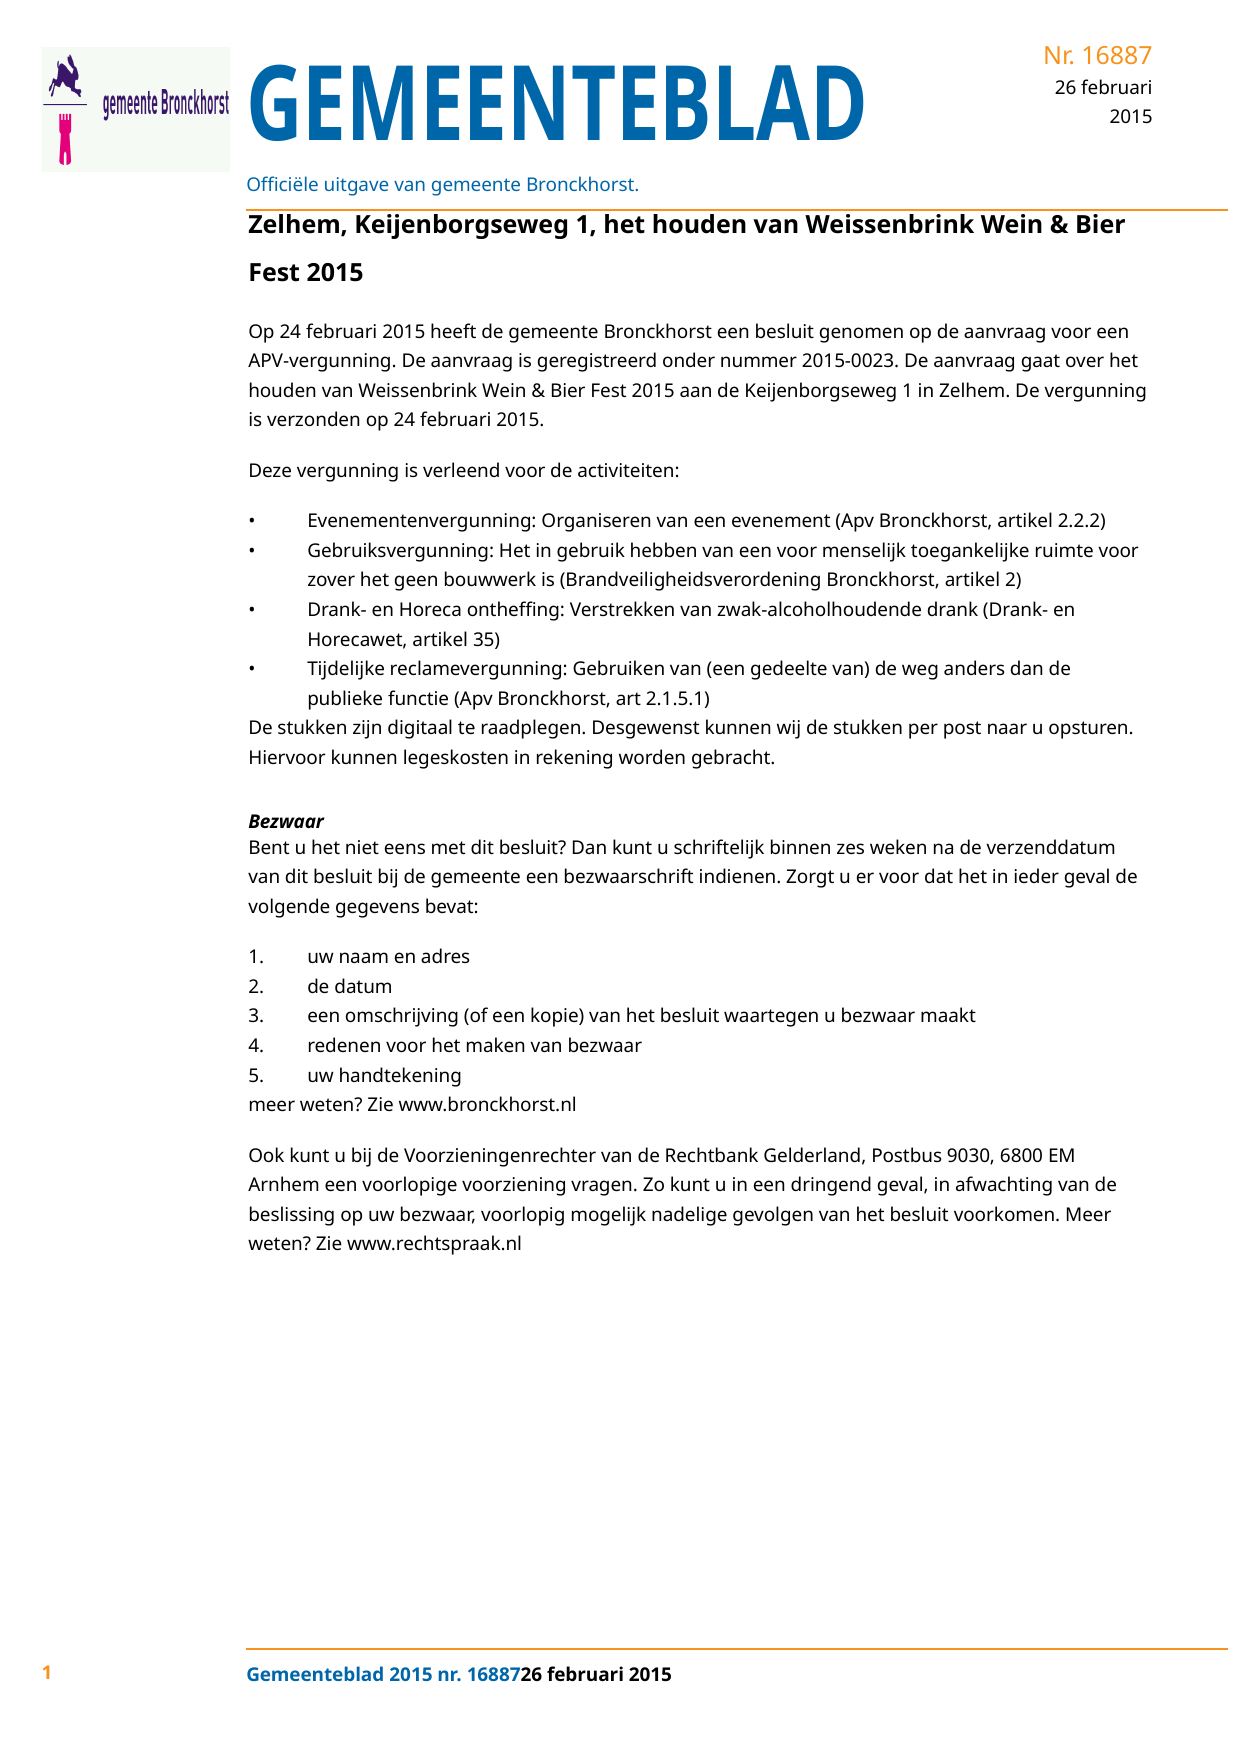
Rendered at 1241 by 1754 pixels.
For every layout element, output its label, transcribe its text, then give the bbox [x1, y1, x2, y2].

list Gebruiksvergunning: Het in gebruik hebben van een voor menselijk toegankelijke ruimte voor zover het geen bouwwerk is (Brandveiligheidsverordening Bronckhorst, artikel 2) [248, 537, 1152, 592]
list Evenementenvergunning: Organiseren van een evenement (Apv Bronckhorst, artikel 2.2.2) [248, 507, 1152, 533]
text Ook kunt u bij de Voorzieningenrechter van de Rechtbank Gelderland, Postbus 9030, 6800 EM Arnhem een voorlopige voorziening vragen. Zo kunt u in een dringend geval, in afwachting van de beslissing op uw bezwaar, voorlopig mogelijk nadelige gevolgen van het besluit voorkomen. Meer weten? Zie www.rechtspraak.nl [248, 1142, 1152, 1256]
list Drank- en Horeca ontheffing: Verstrekken van zwak-alcoholhoudende drank (Drank- en Horecawet, artikel 35) [248, 596, 1152, 652]
text Op 24 februari 2015 heeft de gemeente Bronckhorst een besluit genomen op de aanvraag voor een APV-vergunning. De aanvraag is geregistreerd onder nummer 2015-0023. De aanvraag gaat over het houden van Weissenbrink Wein & Bier Fest 2015 aan de Keijenborgseweg 1 in Zelhem. De vergunning is verzonden op 24 februari 2015. [248, 318, 1152, 432]
list de datum [248, 973, 1152, 999]
text De stukken zijn digitaal te raadplegen. Desgewenst kunnen wij de stukken per post naar u opsturen. Hiervoor kunnen legeskosten in rekening worden gebracht. [248, 714, 1152, 770]
list redenen voor het maken van bezwaar [248, 1032, 1152, 1058]
text meer weten? Zie www.bronckhorst.nl [248, 1091, 1152, 1117]
text Zelhem, Keijenborgseweg 1, het houden van Weissenbrink Wein & Bier Fest 2015 [248, 211, 1152, 288]
list een omschrijving (of een kopie) van het besluit waartegen u bezwaar maakt [248, 1003, 1152, 1028]
text Bent u het niet eens met dit besluit? Dan kunt u schriftelijk binnen zes weken na de verzenddatum van dit besluit bij de gemeente een bezwaarschrift indienen. Zorgt u er voor dat het in ieder geval de volgende gegevens bevat: [248, 834, 1152, 919]
picture [41, 47, 231, 172]
text Deze vergunning is verleend voor de activiteiten: [248, 457, 1152, 483]
list uw handtekening [248, 1062, 1152, 1087]
text Bezwaar [248, 808, 1152, 834]
list Tijdelijke reclamevergunning: Gebruiken van (een gedeelte van) de weg anders dan de publieke functie (Apv Bronckhorst, art 2.1.5.1) [248, 655, 1152, 711]
list uw naam en adres [248, 943, 1152, 969]
